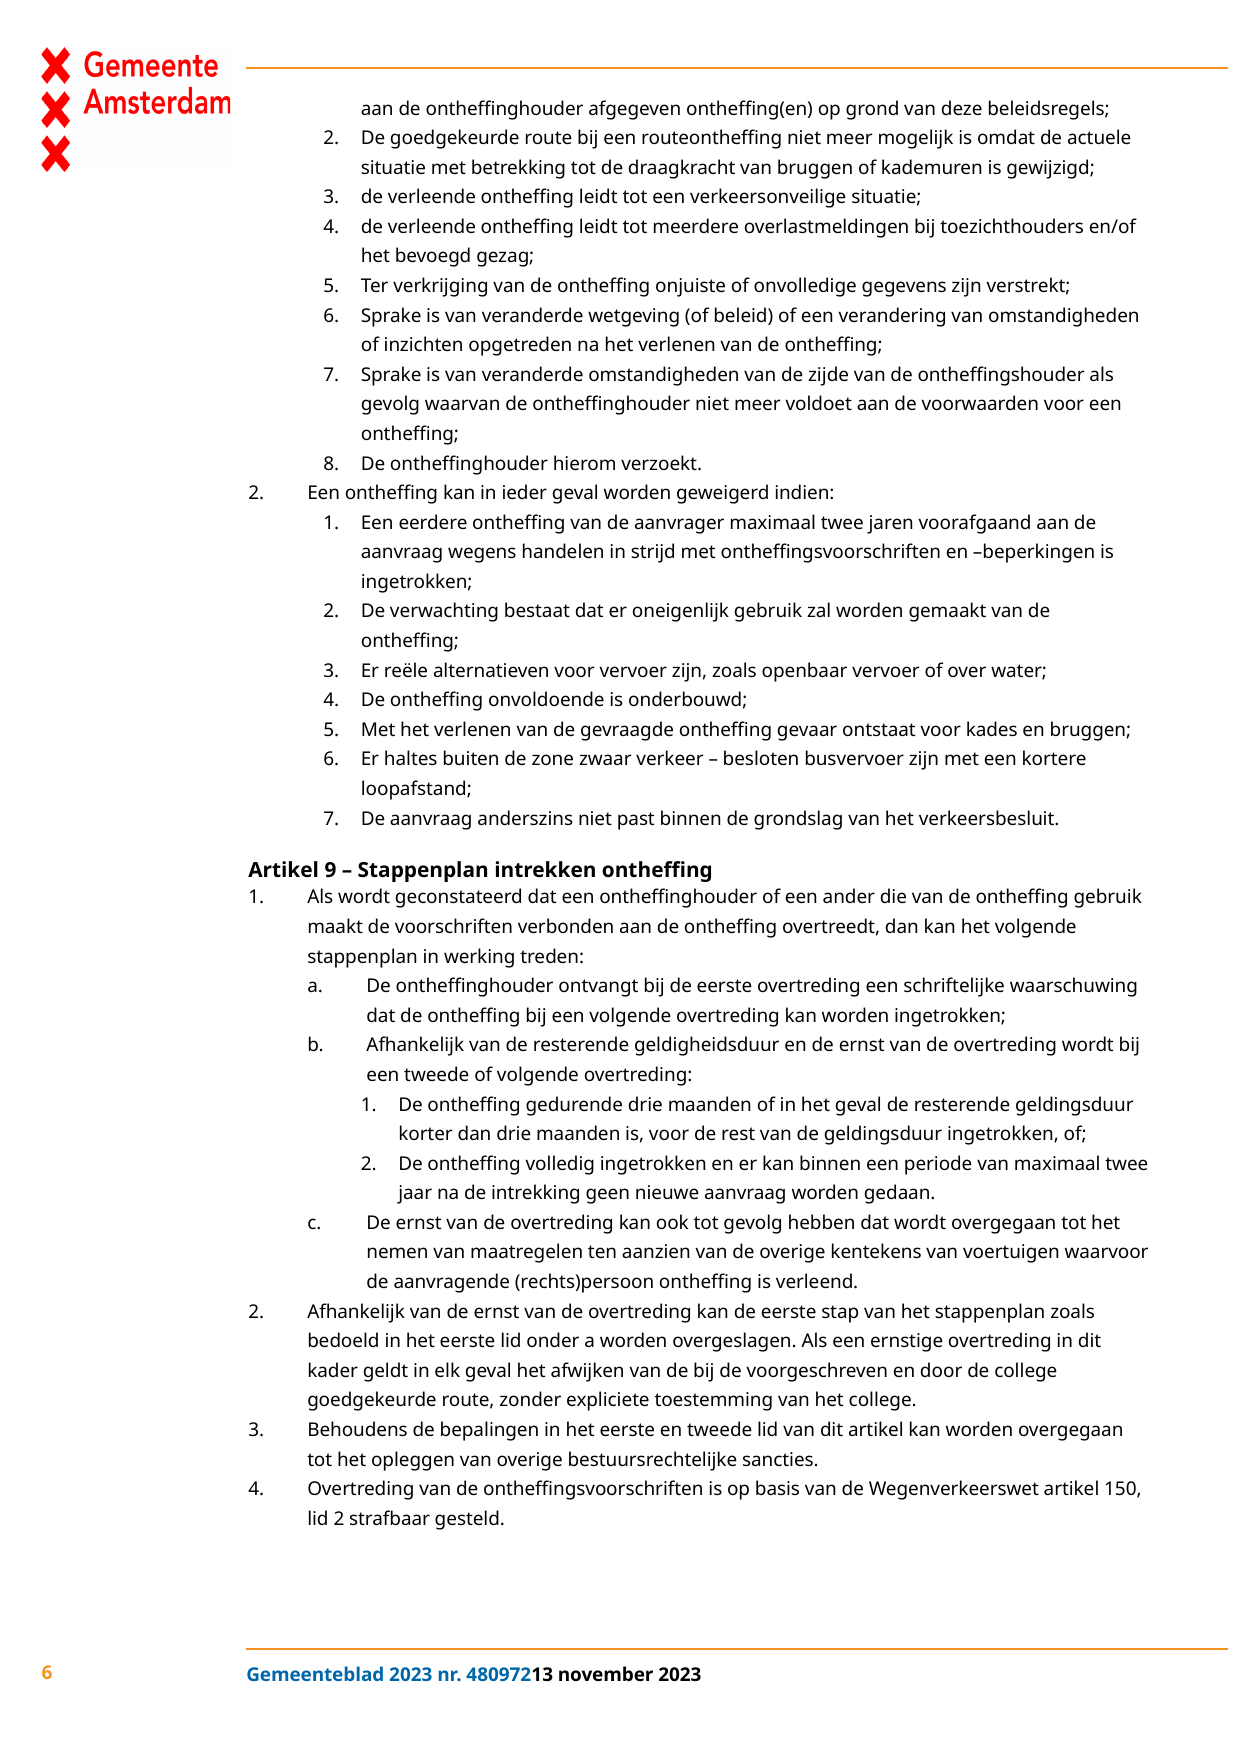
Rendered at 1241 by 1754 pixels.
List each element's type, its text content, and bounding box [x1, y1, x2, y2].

list Een ontheffing kan in ieder geval worden geweigerd indien: [248, 479, 1152, 505]
text Artikel 9 – Stappenplan intrekken ontheffing [248, 855, 1152, 884]
picture [41, 47, 231, 172]
list De aanvraag anderszins niet past binnen de grondslag van het verkeersbesluit. [323, 805, 1152, 831]
list de verleende ontheffing leidt tot een verkeersonveilige situatie; [323, 183, 1152, 209]
list Er reële alternatieven voor vervoer zijn, zoals openbaar vervoer of over water; [323, 657, 1152, 683]
list Sprake is van veranderde wetgeving (of beleid) of een verandering van omstandigheden of inzichten opgetreden na het verlenen van de ontheffing; [323, 302, 1152, 357]
list Overtreding van de ontheffingsvoorschriften is op basis van de Wegenverkeerswet artikel 150, lid 2 strafbaar gesteld. [248, 1475, 1152, 1531]
list Ter verkrijging van de ontheffing onjuiste of onvolledige gegevens zijn verstrekt; [323, 272, 1152, 298]
list De ontheffing volledig ingetrokken en er kan binnen een periode van maximaal twee jaar na de intrekking geen nieuwe aanvraag worden gedaan. [361, 1150, 1152, 1205]
list De goedgekeurde route bij een routeontheffing niet meer mogelijk is omdat de actuele situatie met betrekking tot de draagkracht van bruggen of kademuren is gewijzigd; [323, 124, 1152, 180]
list aan de ontheffinghouder afgegeven ontheffing(en) op grond van deze beleidsregels; [323, 95, 1152, 121]
list Met het verlenen van de gevraagde ontheffing gevaar ontstaat voor kades en bruggen; [323, 716, 1152, 742]
list De ontheffinghouder ontvangt bij de eerste overtreding een schriftelijke waarschuwing dat de ontheffing bij een volgende overtreding kan worden ingetrokken; [307, 972, 1152, 1028]
list Als wordt geconstateerd dat een ontheffinghouder of een ander die van de ontheffing gebruik maakt de voorschriften verbonden aan de ontheffing overtreedt, dan kan het volgende stappenplan in werking treden: [248, 884, 1152, 968]
list Sprake is van veranderde omstandigheden van de zijde van de ontheffingshouder als gevolg waarvan de ontheffinghouder niet meer voldoet aan de voorwaarden voor een ontheffing; [323, 361, 1152, 446]
list De ernst van de overtreding kan ook tot gevolg hebben dat wordt overgegaan tot het nemen van maatregelen ten aanzien van de overige kentekens van voertuigen waarvoor de aanvragende (rechts)persoon ontheffing is verleend. [307, 1209, 1152, 1294]
list Behoudens de bepalingen in het eerste en tweede lid van dit artikel kan worden overgegaan tot het opleggen van overige bestuursrechtelijke sancties. [248, 1416, 1152, 1471]
list De ontheffing onvoldoende is onderbouwd; [323, 686, 1152, 712]
list Afhankelijk van de ernst van de overtreding kan de eerste stap van het stappenplan zoals bedoeld in het eerste lid onder a worden overgeslagen. Als een ernstige overtreding in dit kader geldt in elk geval het afwijken van de bij de voorgeschreven en door de college goedgekeurde route, zonder expliciete toestemming van het college. [248, 1298, 1152, 1412]
list De ontheffinghouder hierom verzoekt. [323, 450, 1152, 476]
list Een eerdere ontheffing van de aanvrager maximaal twee jaren voorafgaand aan de aanvraag wegens handelen in strijd met ontheffingsvoorschriften en –beperkingen is ingetrokken; [323, 509, 1152, 594]
list De ontheffing gedurende drie maanden of in het geval de resterende geldingsduur korter dan drie maanden is, voor de rest van de geldingsduur ingetrokken, of; [361, 1091, 1152, 1146]
list Afhankelijk van de resterende geldigheidsduur en de ernst van de overtreding wordt bij een tweede of volgende overtreding: [307, 1032, 1152, 1087]
list Er haltes buiten de zone zwaar verkeer – besloten busvervoer zijn met een kortere loopafstand; [323, 746, 1152, 801]
list de verleende ontheffing leidt tot meerdere overlastmeldingen bij toezichthouders en/of het bevoegd gezag; [323, 213, 1152, 268]
list De verwachting bestaat dat er oneigenlijk gebruik zal worden gemaakt van de ontheffing; [323, 598, 1152, 653]
